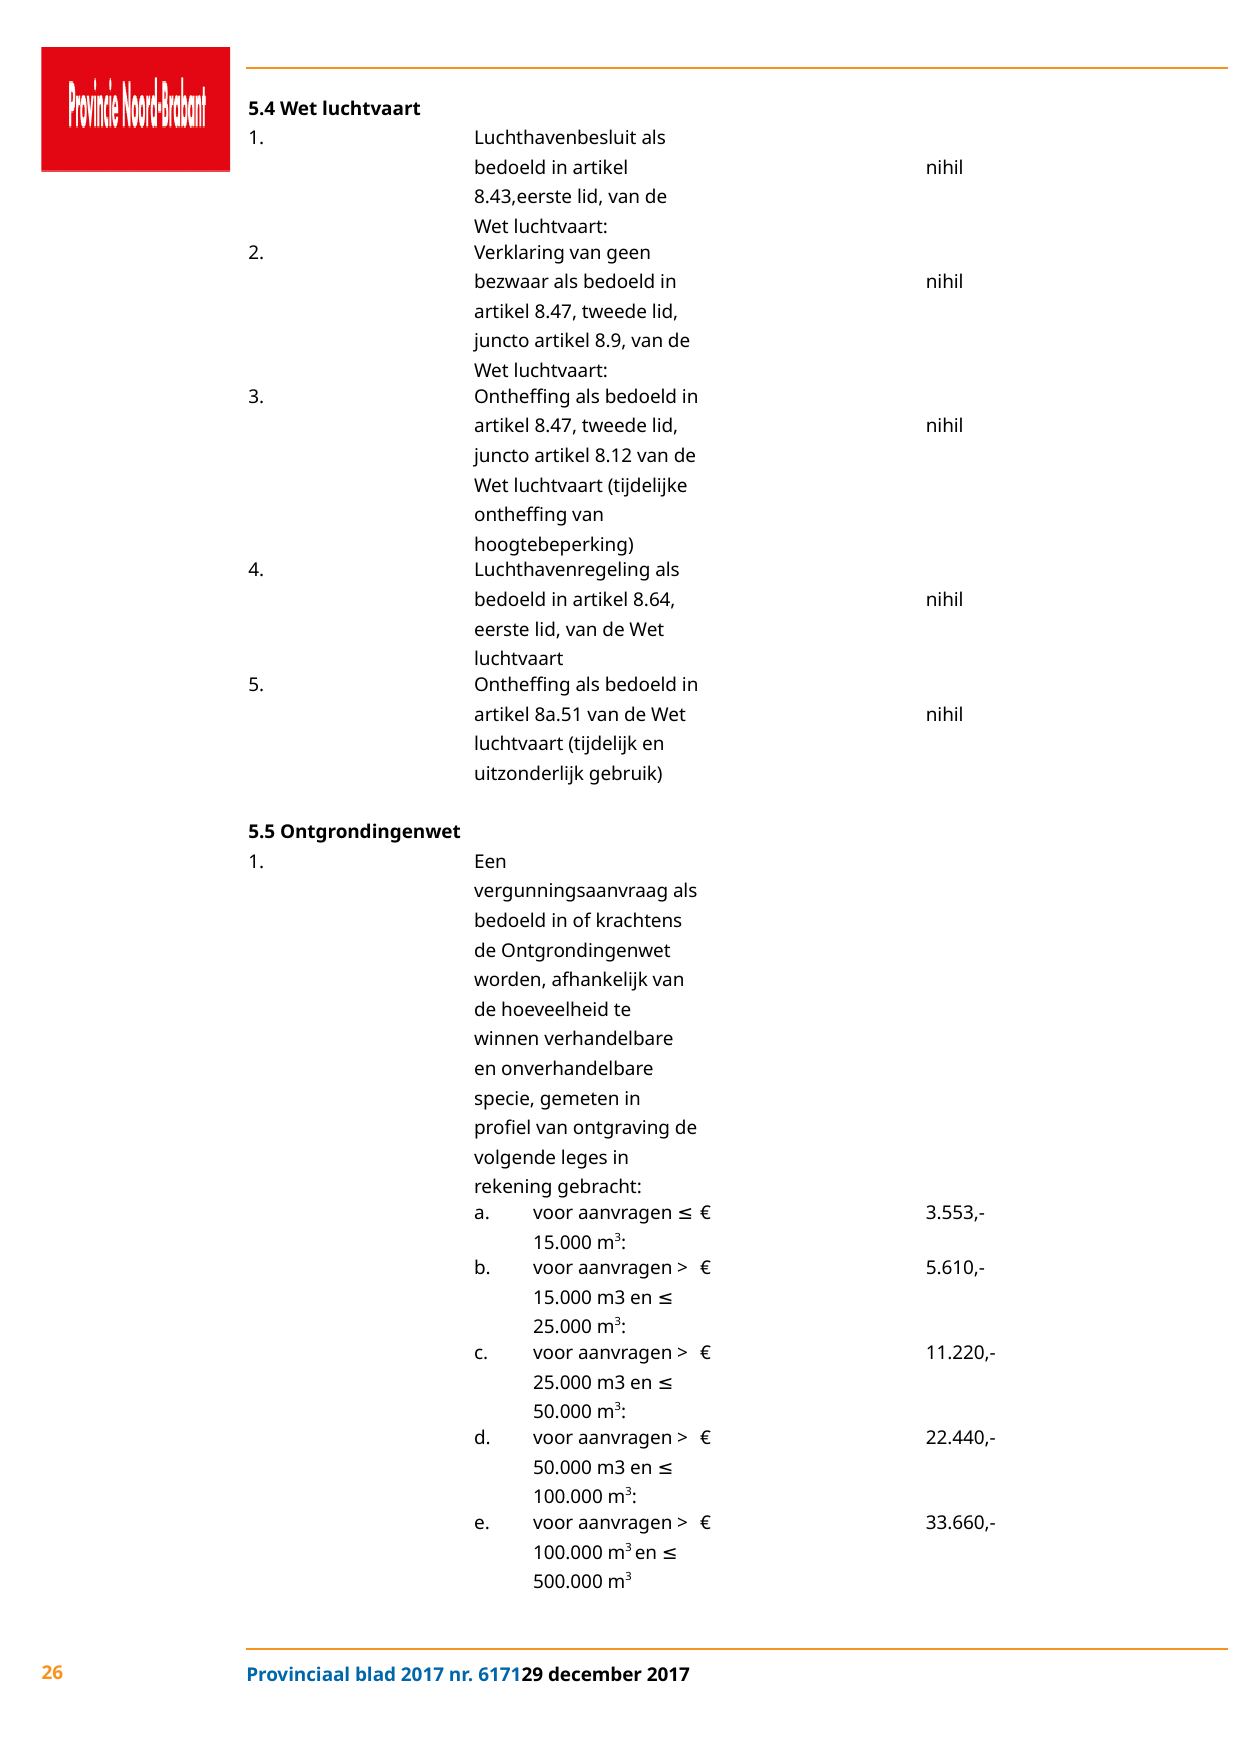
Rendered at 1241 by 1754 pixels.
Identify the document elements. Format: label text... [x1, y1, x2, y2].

table_cell € [700, 1424, 926, 1509]
table_cell [700, 557, 926, 671]
table_header 1. [248, 848, 474, 1199]
table_header [700, 125, 926, 239]
table_cell [248, 1199, 474, 1254]
table_cell voor aanvragen > 25.000 m3 en ≤ 50.000 m3: [474, 1340, 700, 1424]
table_cell [700, 671, 926, 786]
table_cell nihil [926, 671, 1152, 786]
table_cell 2. [248, 239, 474, 383]
table_cell 11.220,- [926, 1340, 1152, 1424]
table_cell voor aanvragen ≤ 15.000 m3: [474, 1199, 700, 1254]
table_header [926, 848, 1152, 1199]
text 5.4 Wet luchtvaart [248, 95, 1152, 121]
table_cell nihil [926, 557, 1152, 671]
table_cell € [700, 1255, 926, 1339]
table_cell nihil [926, 239, 1152, 383]
table_cell voor aanvragen > 50.000 m3 en ≤ 100.000 m3: [474, 1424, 700, 1509]
table_cell nihil [926, 383, 1152, 557]
table_cell Luchthavenregeling als bedoeld in artikel 8.64, eerste lid, van de Wet luchtvaart [474, 557, 700, 671]
table_header [700, 848, 926, 1199]
table_cell € [700, 1340, 926, 1424]
table_cell [700, 383, 926, 557]
table_cell 3. [248, 383, 474, 557]
picture [41, 47, 231, 172]
table_cell 3.553,- [926, 1199, 1152, 1254]
table_header Een vergunningsaanvraag als bedoeld in of krachtens de Ontgrondingenwet worden, afhankelijk van de hoeveelheid te winnen verhandelbare en onverhandelbare specie, gemeten in profiel van ontgraving de volgende leges in rekening gebracht: [474, 848, 700, 1199]
table_header 1. [248, 125, 474, 239]
table_cell [248, 1255, 474, 1339]
table_cell [248, 1509, 474, 1594]
table_cell Ontheffing als bedoeld in artikel 8a.51 van de Wet luchtvaart (tijdelijk en uitzonderlijk gebruik) [474, 671, 700, 786]
table_cell 22.440,- [926, 1424, 1152, 1509]
table_cell [248, 1424, 474, 1509]
table_cell voor aanvragen > 100.000 m3 en ≤ 500.000 m3 [474, 1509, 700, 1594]
table_cell 33.660,- [926, 1509, 1152, 1594]
table_cell [700, 239, 926, 383]
text 5.5 Ontgrondingenwet [248, 818, 1152, 844]
table_cell 5. [248, 671, 474, 786]
table_header Luchthavenbesluit als bedoeld in artikel 8.43,eerste lid, van de Wet luchtvaart: [474, 125, 700, 239]
table_cell Verklaring van geen bezwaar als bedoeld in artikel 8.47, tweede lid, juncto artikel 8.9, van de Wet luchtvaart: [474, 239, 700, 383]
table_cell 5.610,- [926, 1255, 1152, 1339]
table_cell € [700, 1199, 926, 1254]
table_cell voor aanvragen > 15.000 m3 en ≤ 25.000 m3: [474, 1255, 700, 1339]
table_cell Ontheffing als bedoeld in artikel 8.47, tweede lid, juncto artikel 8.12 van de Wet luchtvaart (tijdelijke ontheffing van hoogtebeperking) [474, 383, 700, 557]
table_cell € [700, 1509, 926, 1594]
table_cell [248, 1340, 474, 1424]
table_header nihil [926, 125, 1152, 239]
table_cell 4. [248, 557, 474, 671]
